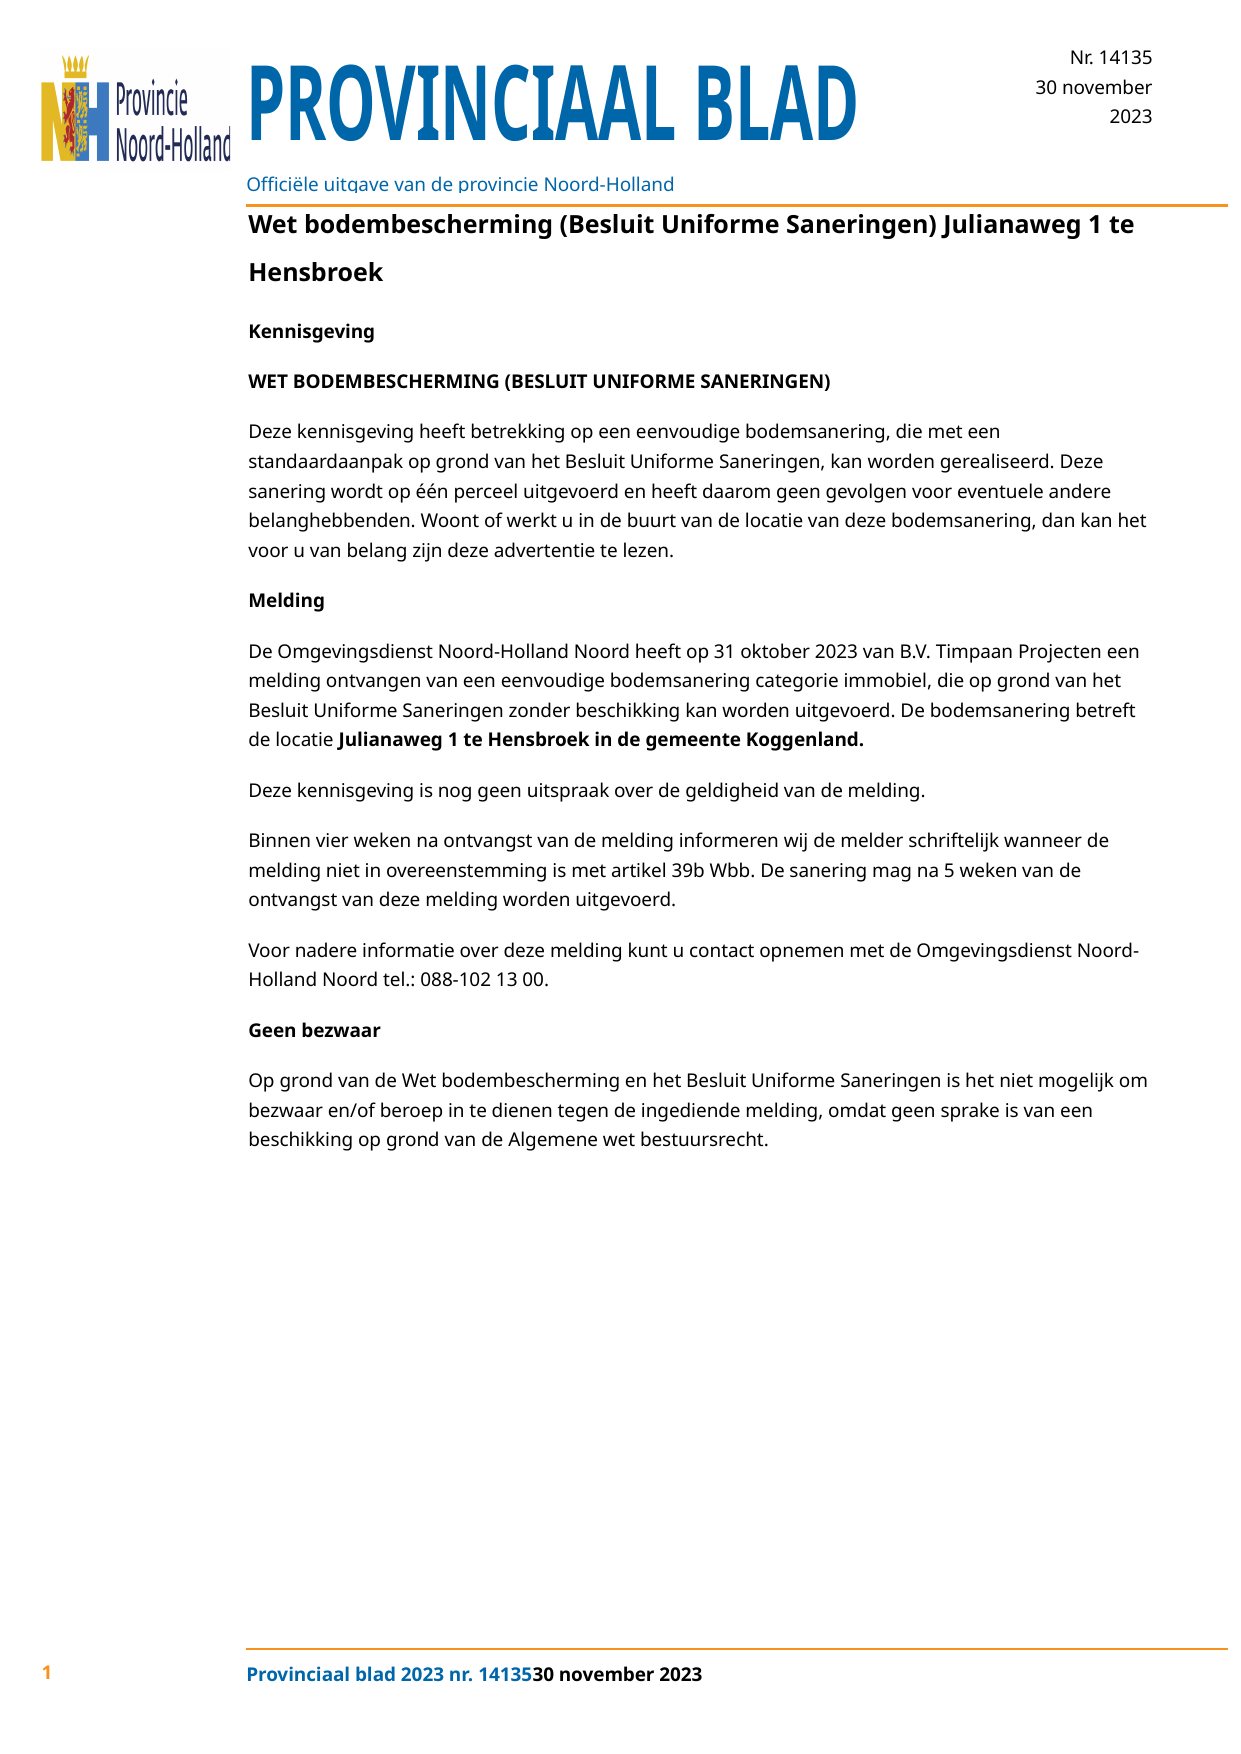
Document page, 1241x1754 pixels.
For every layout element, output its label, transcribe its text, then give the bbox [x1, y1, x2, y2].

text Kennisgeving [248, 318, 1152, 344]
text Geen bezwaar [248, 1017, 1152, 1043]
text Op grond van de Wet bodembescherming en het Besluit Uniforme Saneringen is het niet mogelijk om bezwaar en/of beroep in te dienen tegen de ingediende melding, omdat geen sprake is van een beschikking op grond van de Algemene wet bestuursrecht. [248, 1067, 1152, 1152]
text Wet bodembescherming (Besluit Uniforme Saneringen) Julianaweg 1 te Hensbroek [248, 207, 1152, 288]
text WET BODEMBESCHERMING (BESLUIT UNIFORME SANERINGEN) [248, 368, 1152, 394]
text Deze kennisgeving is nog geen uitspraak over de geldigheid van de melding. [248, 777, 1152, 803]
text Melding [248, 587, 1152, 613]
picture [41, 47, 231, 172]
text Deze kennisgeving heeft betrekking op een eenvoudige bodemsanering, die met een standaardaanpak op grond van het Besluit Uniforme Saneringen, kan worden gerealiseerd. Deze sanering wordt op één perceel uitgevoerd en heeft daarom geen gevolgen voor eventuele andere belanghebbenden. Woont of werkt u in de buurt van de locatie van deze bodemsanering, dan kan het voor u van belang zijn deze advertentie te lezen. [248, 419, 1152, 563]
text Voor nadere informatie over deze melding kunt u contact opnemen met de Omgevingsdienst Noord-Holland Noord tel.: 088-102 13 00. [248, 937, 1152, 992]
text Binnen vier weken na ontvangst van de melding informeren wij de melder schriftelijk wanneer de melding niet in overeenstemming is met artikel 39b Wbb. De sanering mag na 5 weken van de ontvangst van deze melding worden uitgevoerd. [248, 827, 1152, 912]
text De Omgevingsdienst Noord-Holland Noord heeft op 31 oktober 2023 van B.V. Timpaan Projecten een melding ontvangen van een eenvoudige bodemsanering categorie immobiel, die op grond van het Besluit Uniforme Saneringen zonder beschikking kan worden uitgevoerd. De bodemsanering betreft de locatie Julianaweg 1 te Hensbroek in de gemeente Koggenland. [248, 638, 1152, 752]
